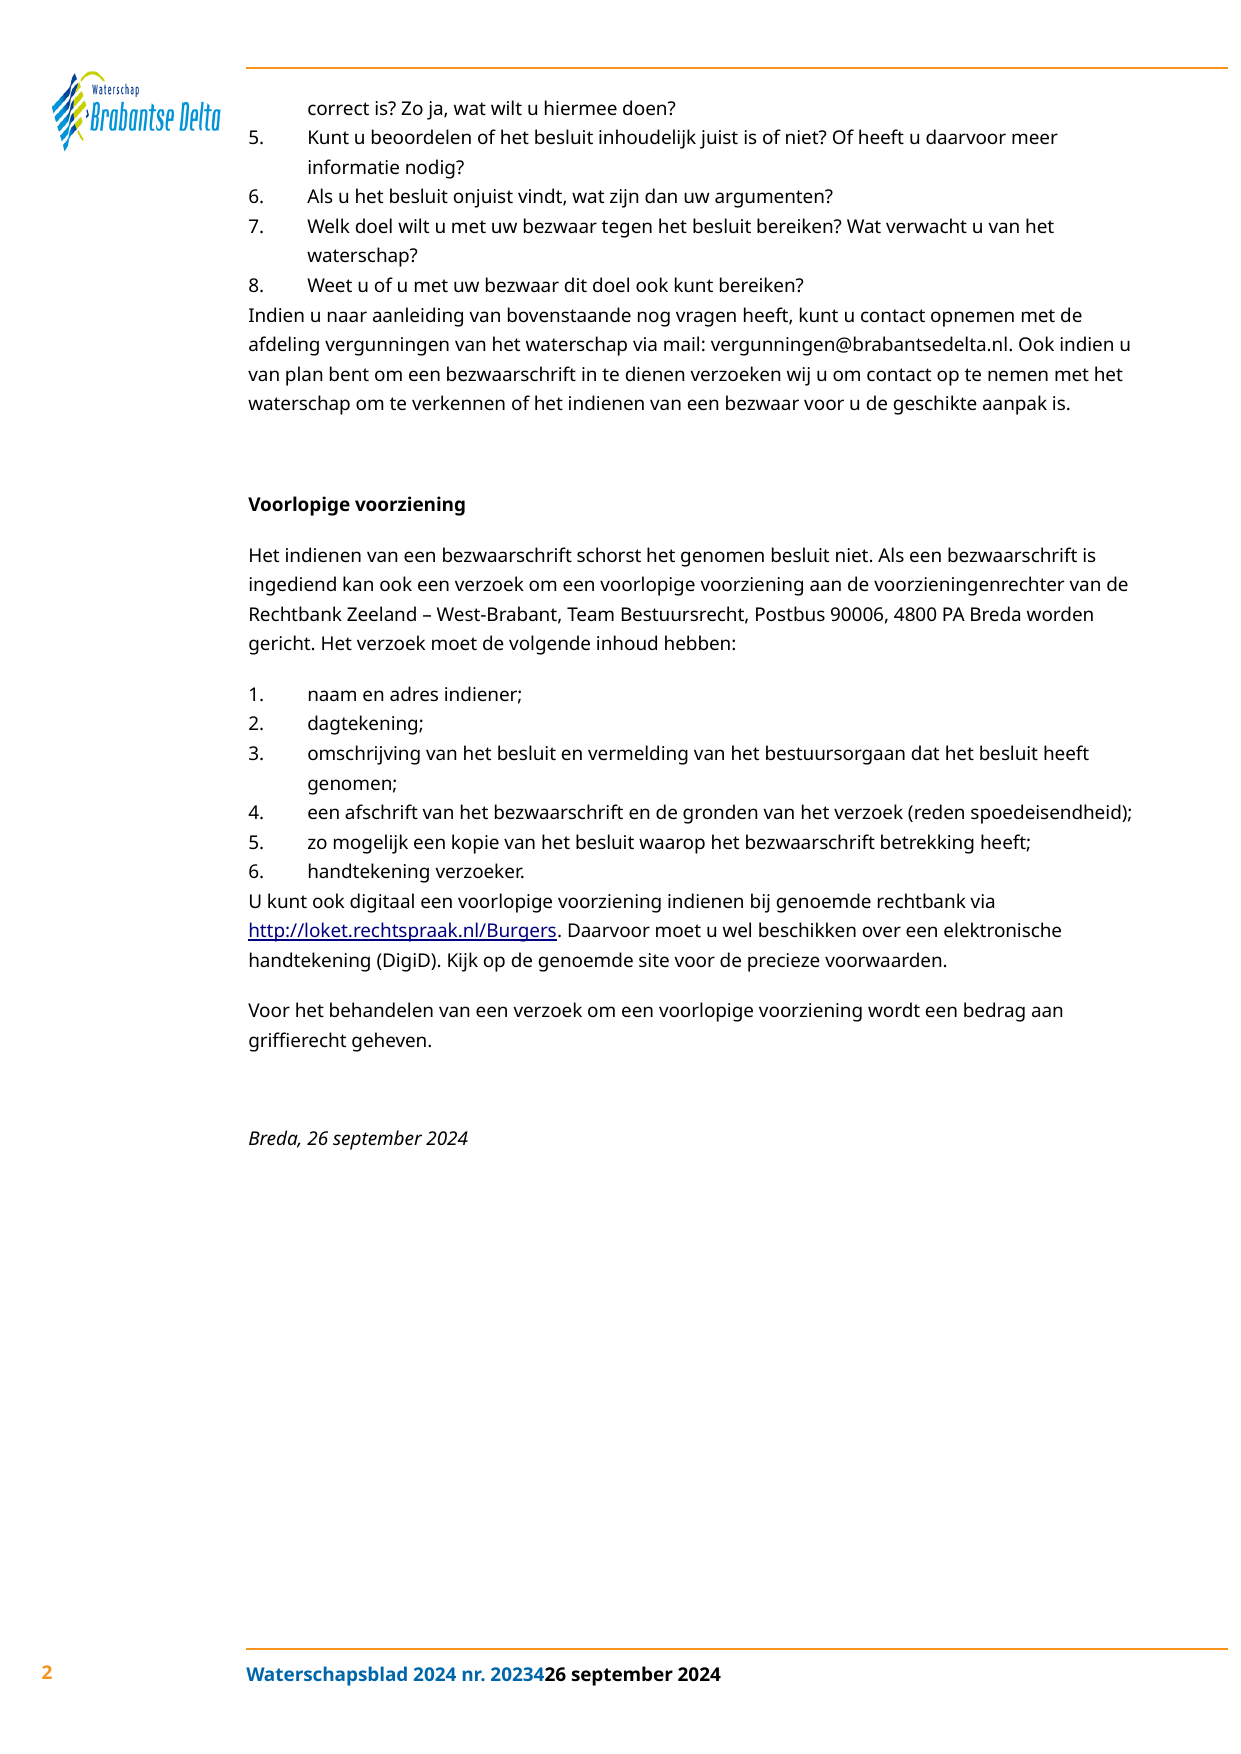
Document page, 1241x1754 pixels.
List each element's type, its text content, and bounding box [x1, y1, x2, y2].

list omschrijving van het besluit en vermelding van het bestuursorgaan dat het besluit heeft genomen; [248, 740, 1152, 796]
text Voor het behandelen van een verzoek om een voorlopige voorziening wordt een bedrag aan griffierecht geheven. [248, 998, 1152, 1053]
list Weet u of u met uw bezwaar dit doel ook kunt bereiken? [248, 272, 1152, 298]
list Welk doel wilt u met uw bezwaar tegen het besluit bereiken? Wat verwacht u van het waterschap? [248, 213, 1152, 268]
text Het indienen van een bezwaarschrift schorst het genomen besluit niet. Als een bezwaarschrift is ingediend kan ook een verzoek om een voorlopige voorziening aan de voorzieningenrechter van de Rechtbank Zeeland – West-Brabant, Team Bestuursrecht, Postbus 90006, 4800 PA Breda worden gericht. Het verzoek moet de volgende inhoud hebben: [248, 542, 1152, 656]
list een afschrift van het bezwaarschrift en de gronden van het verzoek (reden spoedeisendheid); [248, 799, 1152, 825]
picture [41, 47, 231, 172]
list zo mogelijk een kopie van het besluit waarop het bezwaarschrift betrekking heeft; [248, 829, 1152, 855]
text U kunt ook digitaal een voorlopige voorziening indienen bij genoemde rechtbank via http://loket.rechtspraak.nl/Burgers. Daarvoor moet u wel beschikken over een elektronische handtekening (DigiD). Kijk op de genoemde site voor de precieze voorwaarden. [248, 888, 1152, 973]
text Breda, 26 september 2024 [248, 1126, 1152, 1151]
list Kunt u beoordelen of het besluit inhoudelijk juist is of niet? Of heeft u daarvoor meer informatie nodig? [248, 124, 1152, 180]
list dagtekening; [248, 711, 1152, 736]
list Als u het besluit onjuist vindt, wat zijn dan uw argumenten? [248, 183, 1152, 209]
list handtekening verzoeker. [248, 858, 1152, 884]
text Voorlopige voorziening [248, 491, 1152, 517]
list naam en adres indiener; [248, 681, 1152, 707]
list correct is? Zo ja, wat wilt u hiermee doen? [248, 95, 1152, 121]
text Indien u naar aanleiding van bovenstaande nog vragen heeft, kunt u contact opnemen met de afdeling vergunningen van het waterschap via mail: vergunningen@brabantsedelta.nl. Ook indien u van plan bent om een bezwaarschrift in te dienen verzoeken wij u om contact op te nemen met het waterschap om te verkennen of het indienen van een bezwaar voor u de geschikte aanpak is. [248, 302, 1152, 416]
